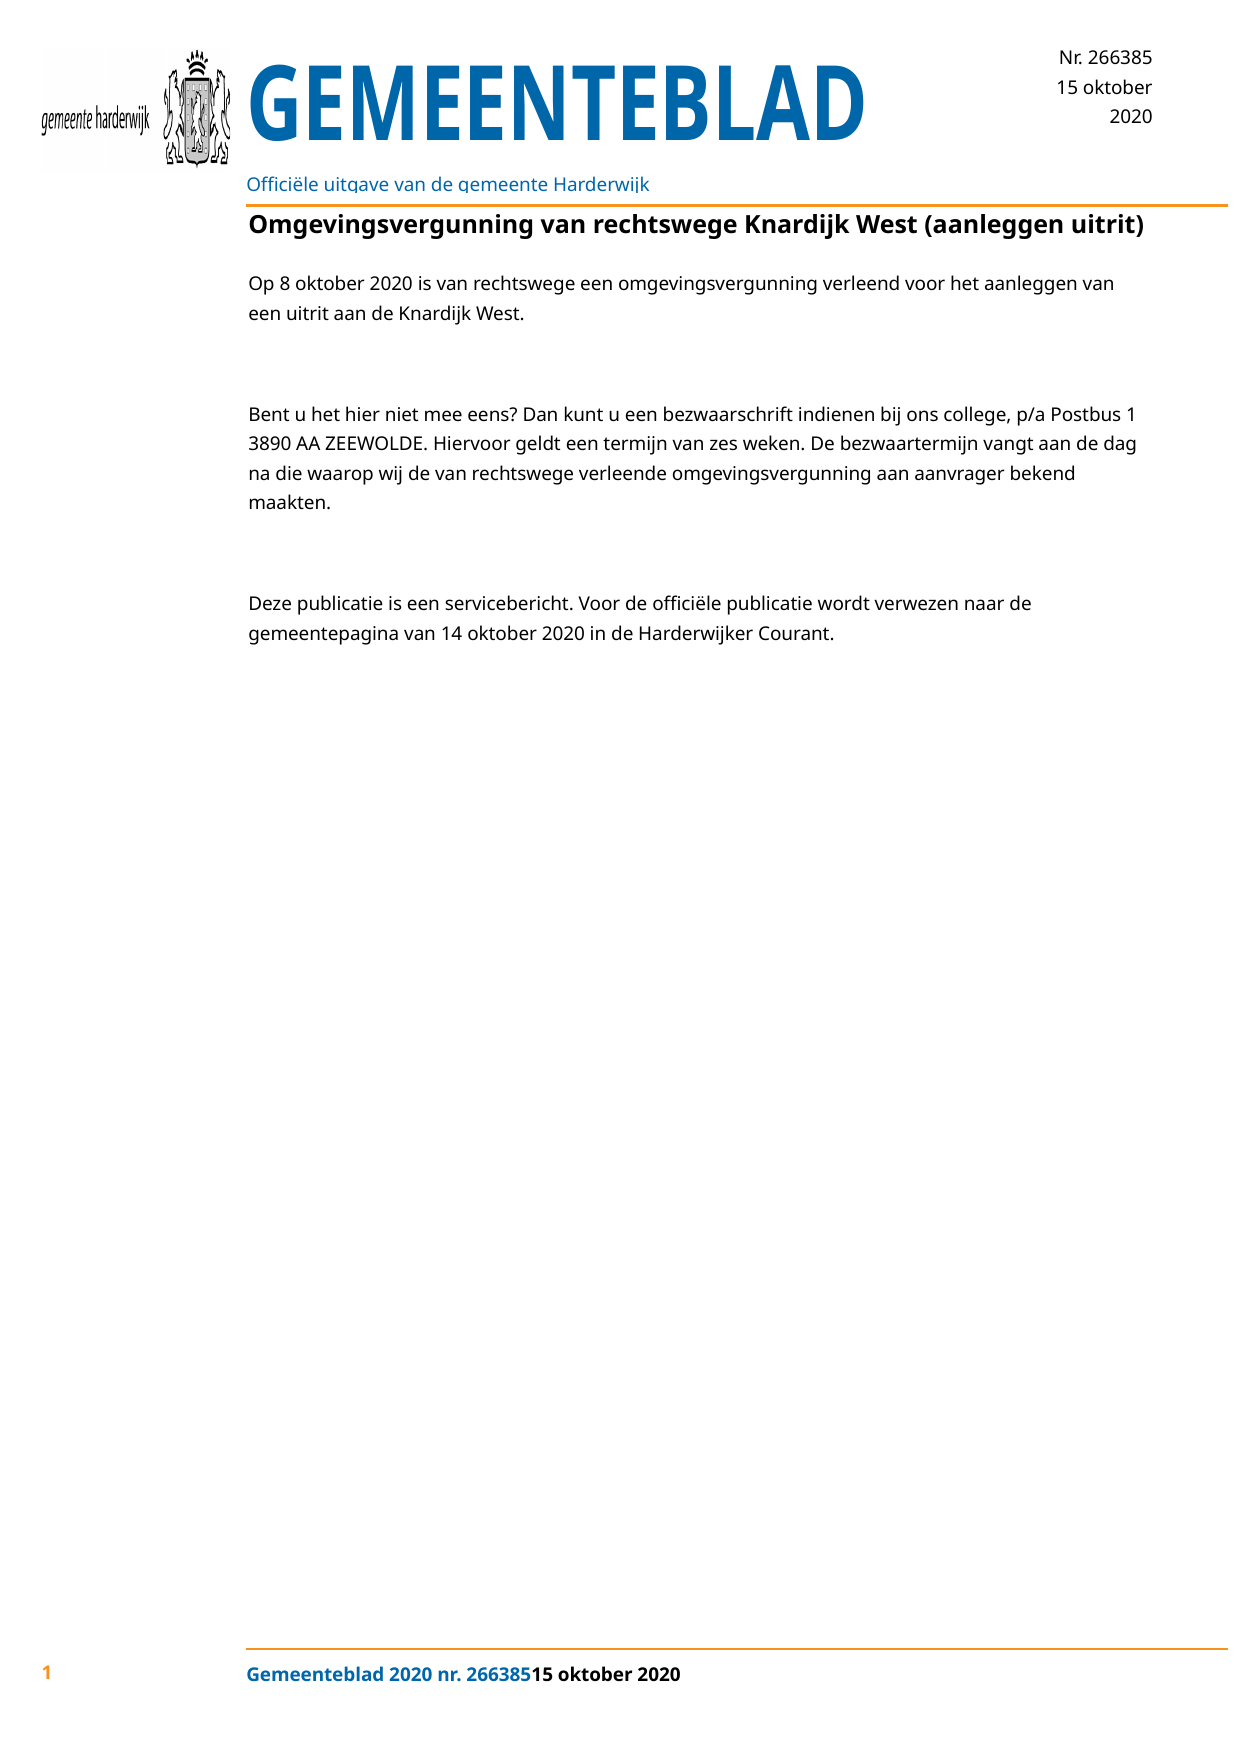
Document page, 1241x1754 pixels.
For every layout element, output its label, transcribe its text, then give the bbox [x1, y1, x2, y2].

text Deze publicatie is een servicebericht. Voor de officiële publicatie wordt verwezen naar de gemeentepagina van 14 oktober 2020 in de Harderwijker Courant. [248, 590, 1152, 646]
text Omgevingsvergunning van rechtswege Knardijk West (aanleggen uitrit) [248, 207, 1152, 241]
text Op 8 oktober 2020 is van rechtswege een omgevingsvergunning verleend voor het aanleggen van een uitrit aan de Knardijk West. [248, 270, 1152, 326]
picture [41, 47, 231, 172]
text Bent u het hier niet mee eens? Dan kunt u een bezwaarschrift indienen bij ons college, p/a Postbus 1 3890 AA ZEEWOLDE. Hiervoor geldt een termijn van zes weken. De bezwaartermijn vangt aan de dag na die waarop wij de van rechtswege verleende omgevingsvergunning aan aanvrager bekend maakten. [248, 401, 1152, 515]
